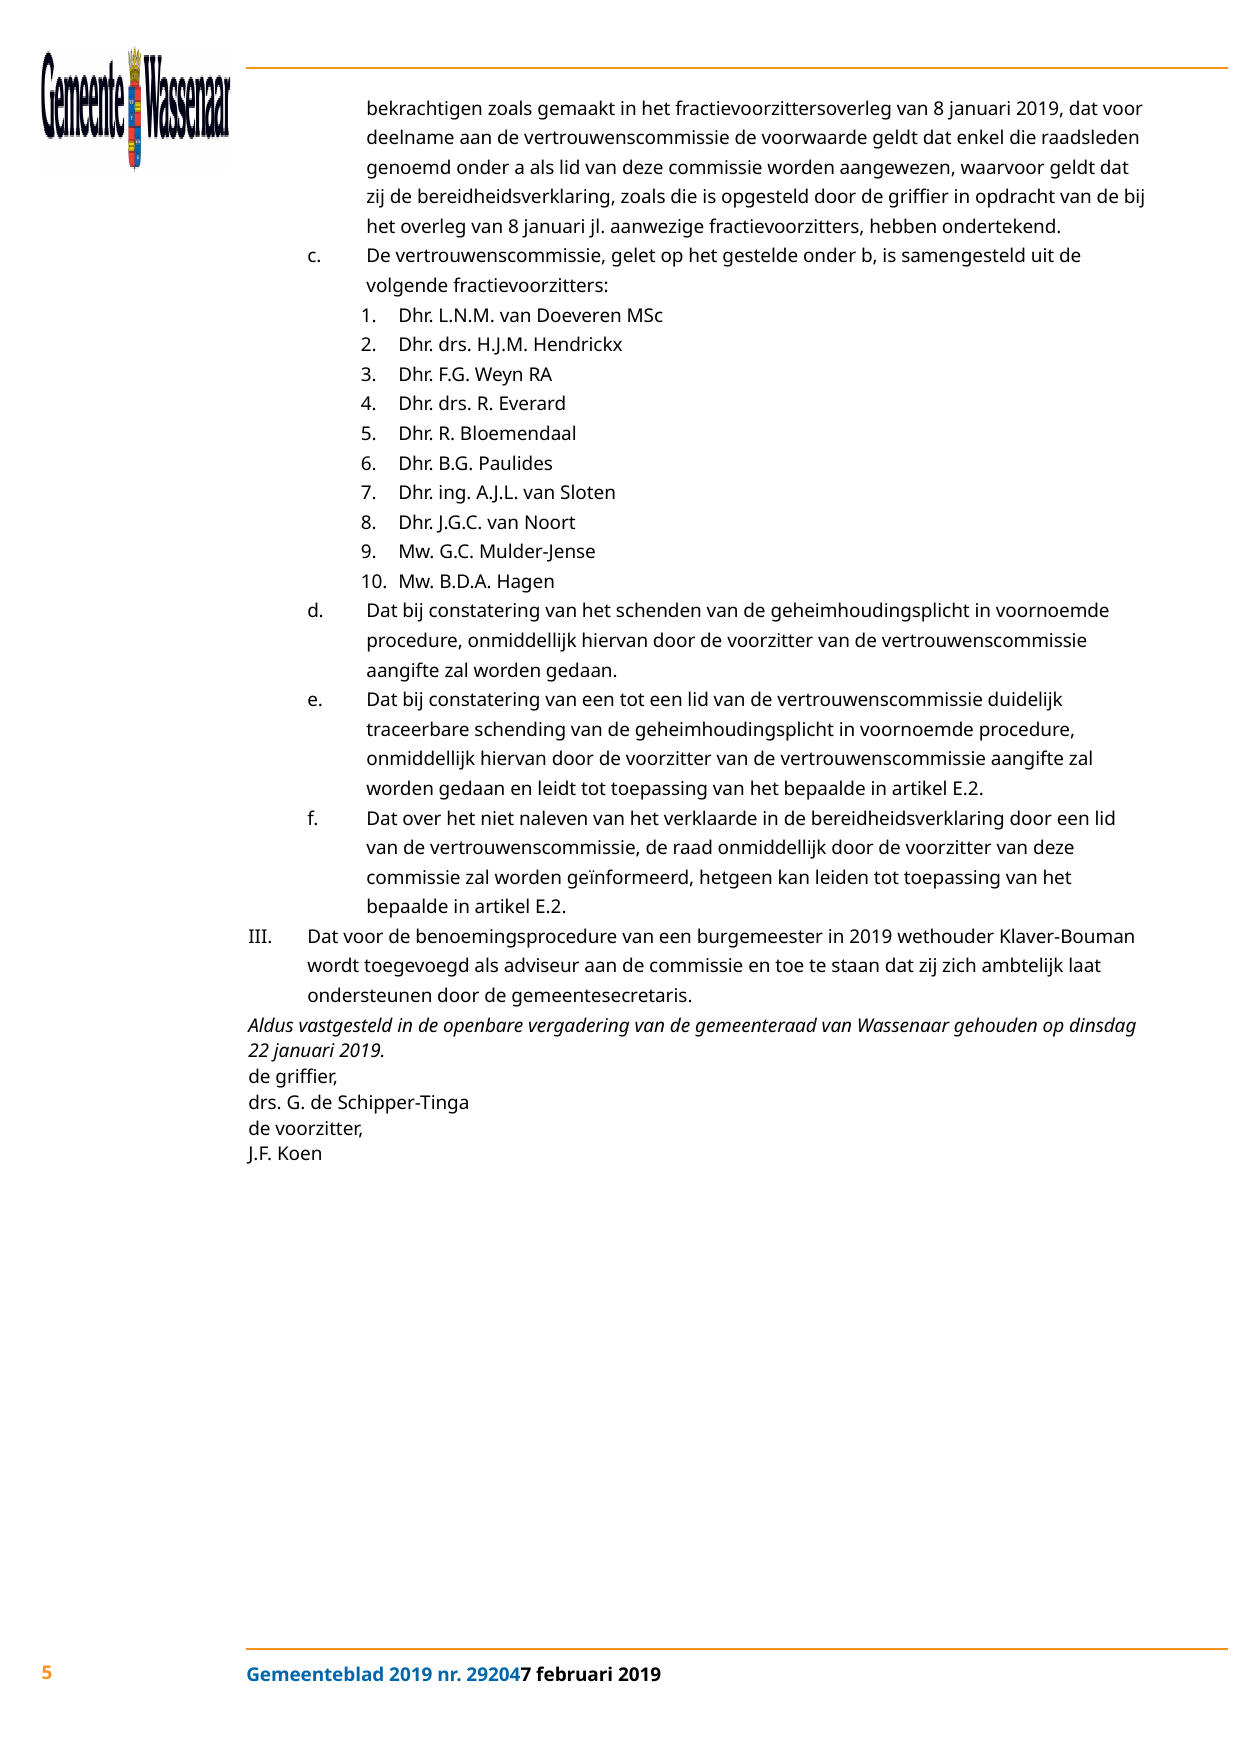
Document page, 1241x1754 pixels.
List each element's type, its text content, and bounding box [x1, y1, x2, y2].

list Dhr. J.G.C. van Noort [361, 509, 1152, 535]
picture [41, 47, 231, 172]
text de voorzitter, [248, 1115, 1152, 1141]
list Dhr. B.G. Paulides [361, 450, 1152, 476]
list Mw. B.D.A. Hagen [361, 568, 1152, 594]
list Dhr. F.G. Weyn RA [361, 361, 1152, 387]
list De vertrouwenscommissie, gelet op het gestelde onder b, is samengesteld uit de volgende fractievoorzitters: [307, 243, 1152, 298]
list Dat voor de benoemingsprocedure van een burgemeester in 2019 wethouder Klaver-Bouman wordt toegevoegd als adviseur aan de commissie en toe te staan dat zij zich ambtelijk laat ondersteunen door de gemeentesecretaris. [248, 923, 1152, 1008]
list Dhr. R. Bloemendaal [361, 420, 1152, 446]
list Dat bij constatering van het schenden van de geheimhoudingsplicht in voornoemde procedure, onmiddellijk hiervan door de voorzitter van de vertrouwenscommissie aangifte zal worden gedaan. [307, 598, 1152, 683]
text de griffier, [248, 1063, 1152, 1089]
text drs. G. de Schipper-Tinga [248, 1089, 1152, 1115]
text J.F. Koen [248, 1141, 1152, 1166]
list Dhr. L.N.M. van Doeveren MSc [361, 302, 1152, 328]
list Dhr. ing. A.J.L. van Sloten [361, 479, 1152, 505]
list Dhr. drs. H.J.M. Hendrickx [361, 331, 1152, 357]
text Aldus vastgesteld in de openbare vergadering van de gemeenteraad van Wassenaar gehouden op dinsdag 22 januari 2019. [248, 1012, 1152, 1063]
list Mw. G.C. Mulder-Jense [361, 538, 1152, 564]
list Dat over het niet naleven van het verklaarde in de bereidheidsverklaring door een lid van de vertrouwenscommissie, de raad onmiddellijk door de voorzitter van deze commissie zal worden geïnformeerd, hetgeen kan leiden tot toepassing van het bepaalde in artikel E.2. [307, 805, 1152, 919]
list bekrachtigen zoals gemaakt in het fractievoorzittersoverleg van 8 januari 2019, dat voor deelname aan de vertrouwenscommissie de voorwaarde geldt dat enkel die raadsleden genoemd onder a als lid van deze commissie worden aangewezen, waarvoor geldt dat zij de bereidheidsverklaring, zoals die is opgesteld door de griffier in opdracht van de bij het overleg van 8 januari jl. aanwezige fractievoorzitters, hebben ondertekend. [307, 95, 1152, 239]
list Dhr. drs. R. Everard [361, 391, 1152, 416]
list Dat bij constatering van een tot een lid van de vertrouwenscommissie duidelijk traceerbare schending van de geheimhoudingsplicht in voornoemde procedure, onmiddellijk hiervan door de voorzitter van de vertrouwenscommissie aangifte zal worden gedaan en leidt tot toepassing van het bepaalde in artikel E.2. [307, 686, 1152, 801]
